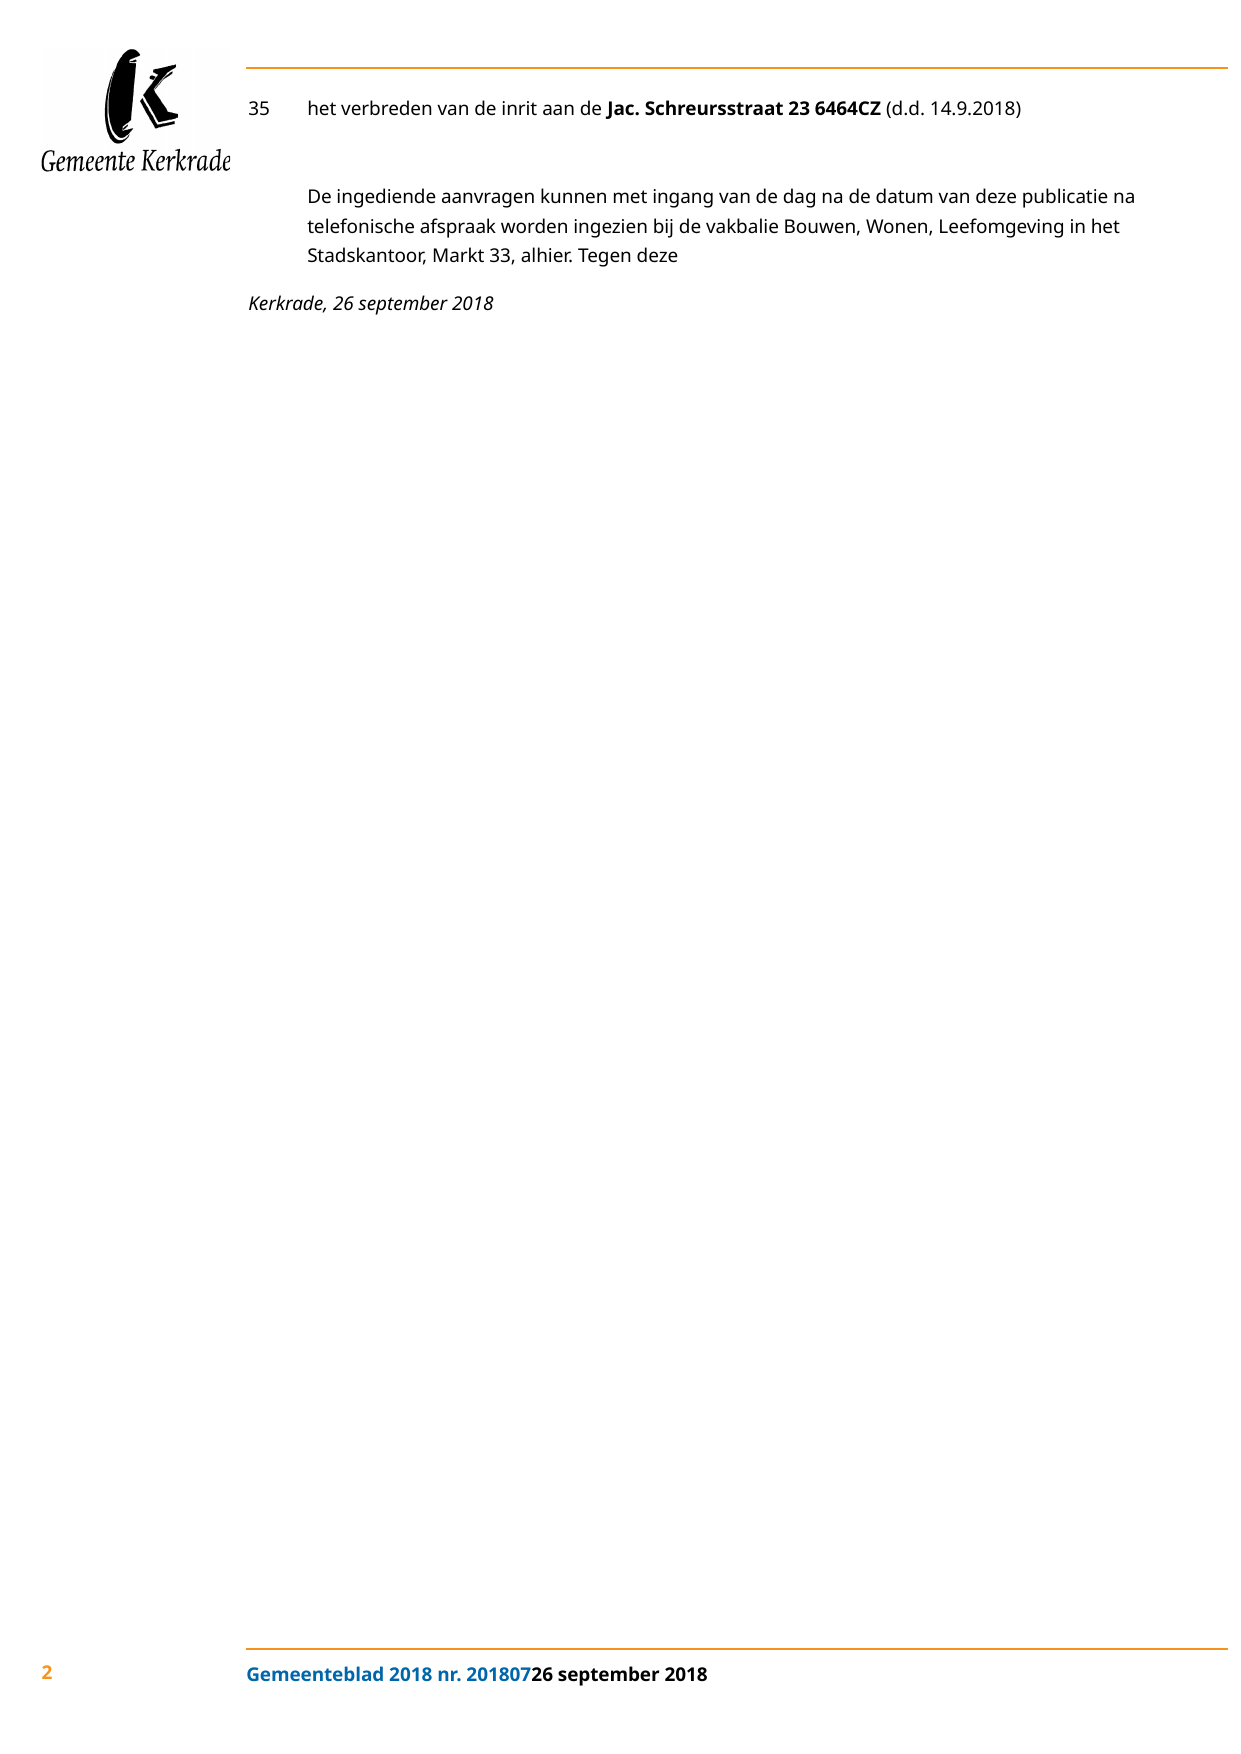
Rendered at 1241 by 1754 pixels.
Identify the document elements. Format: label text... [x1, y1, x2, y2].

text Kerkrade, 26 september 2018 [248, 291, 1152, 316]
picture [41, 47, 231, 172]
list het verbreden van de inrit aan de Jac. Schreursstraat 23 6464CZ (d.d. 14.9.2018) [248, 95, 1152, 121]
list De ingediende aanvragen kunnen met ingang van de dag na de datum van deze publicatie na telefonische afspraak worden ingezien bij de vakbalie Bouwen, Wonen, Leefomgeving in het Stadskantoor, Markt 33, alhier. Tegen deze [248, 183, 1152, 268]
